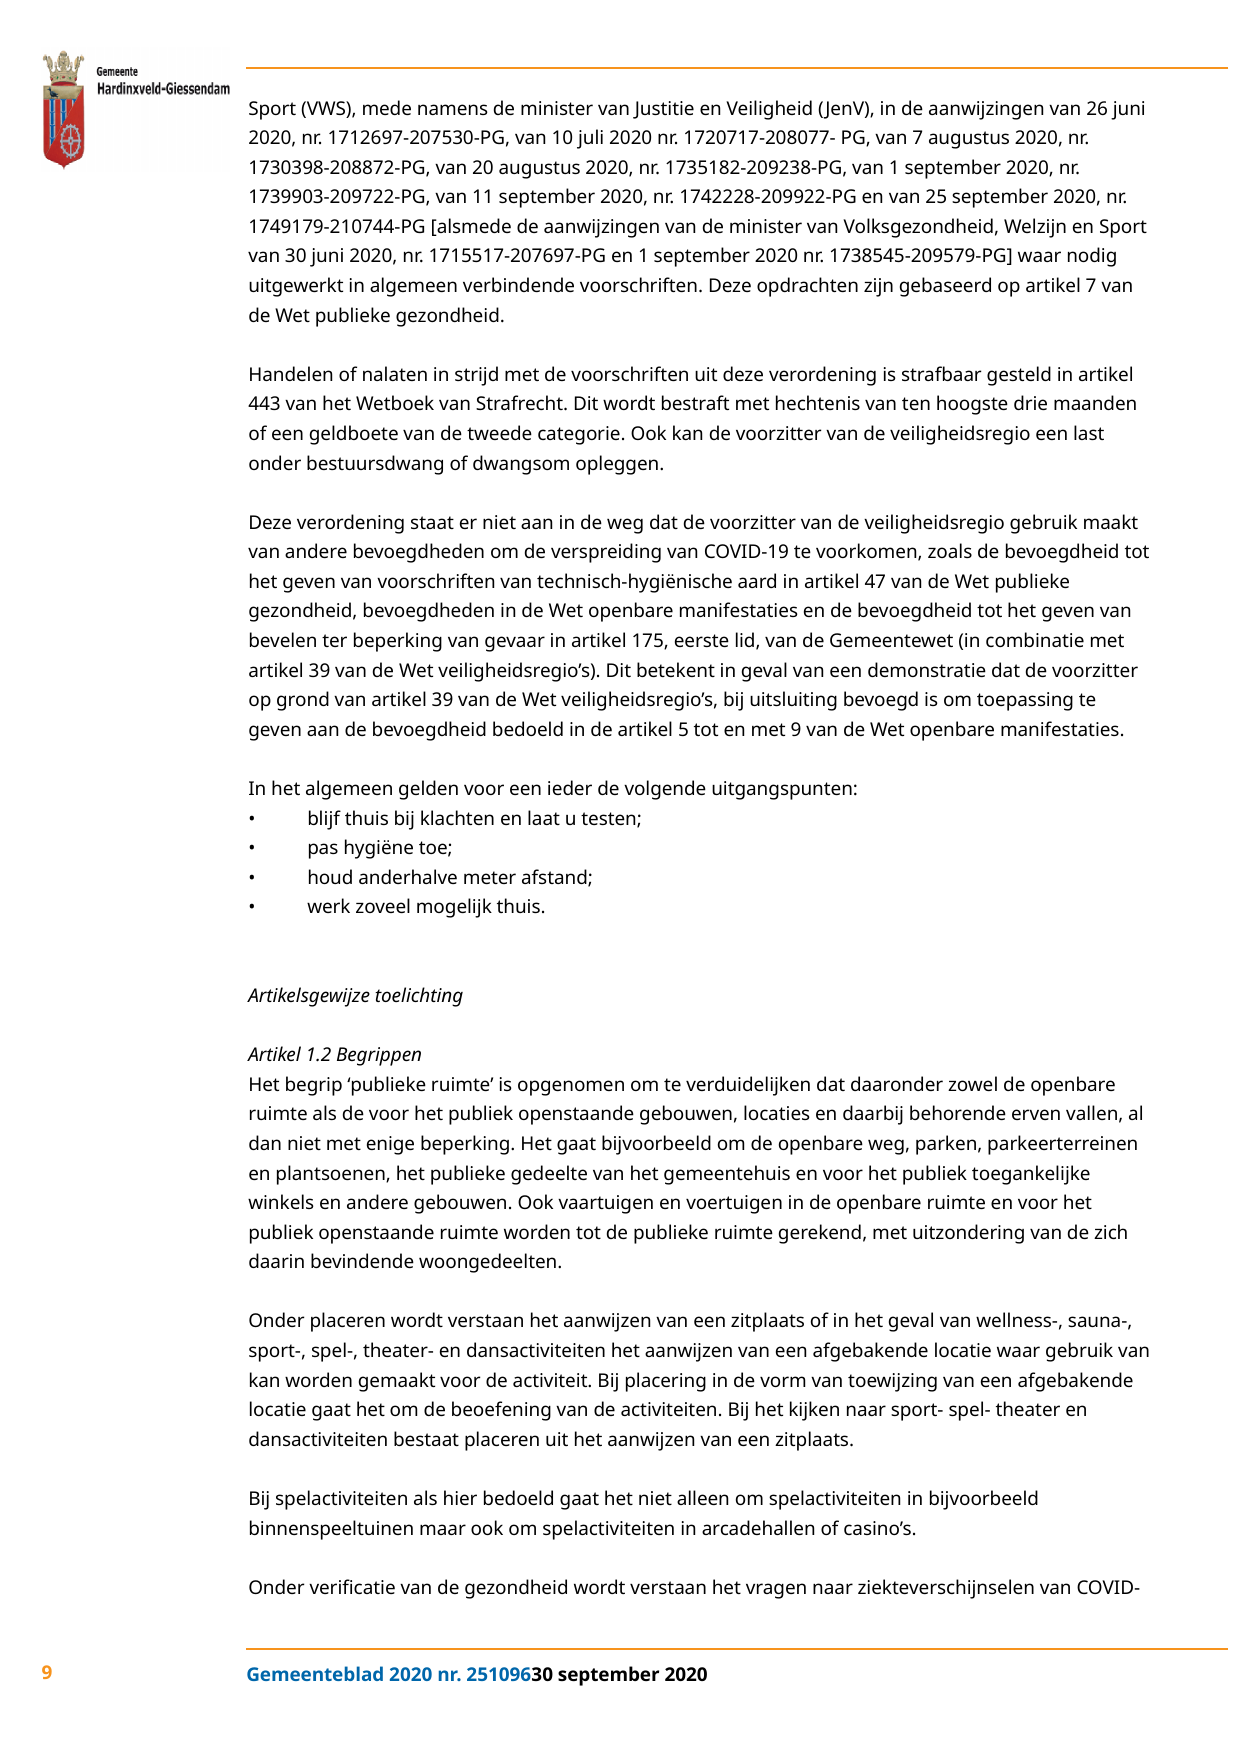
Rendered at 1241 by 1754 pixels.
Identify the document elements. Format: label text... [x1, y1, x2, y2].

text In het algemeen gelden voor een ieder de volgende uitgangspunten: [248, 775, 1152, 801]
picture [41, 47, 231, 172]
text Onder placeren wordt verstaan het aanwijzen van een zitplaats of in het geval van wellness-, sauna-, sport-, spel-, theater- en dansactiviteiten het aanwijzen van een afgebakende locatie waar gebruik van kan worden gemaakt voor de activiteit. Bij placering in de vorm van toewijzing van een afgebakende locatie gaat het om de beoefening van de activiteiten. Bij het kijken naar sport- spel- theater en dansactiviteiten bestaat placeren uit het aanwijzen van een zitplaats. [248, 1308, 1152, 1452]
text Artikel 1.2 Begrippen [248, 1041, 1152, 1067]
list pas hygiëne toe; [248, 834, 1152, 860]
list houd anderhalve meter afstand; [248, 864, 1152, 890]
list blijf thuis bij klachten en laat u testen; [248, 805, 1152, 831]
text Artikelsgewijze toelichting [248, 982, 1152, 1008]
text Bij spelactiviteiten als hier bedoeld gaat het niet alleen om spelactiviteiten in bijvoorbeeld binnenspeeltuinen maar ook om spelactiviteiten in arcadehallen of casino’s. [248, 1485, 1152, 1541]
text Sport (VWS), mede namens de minister van Justitie en Veiligheid (JenV), in de aanwijzingen van 26 juni 2020, nr. 1712697-207530-PG, van 10 juli 2020 nr. 1720717-208077- PG, van 7 augustus 2020, nr. 1730398-208872-PG, van 20 augustus 2020, nr. 1735182-209238-PG, van 1 september 2020, nr. 1739903-209722-PG, van 11 september 2020, nr. 1742228-209922-PG en van 25 september 2020, nr. 1749179-210744-PG [alsmede de aanwijzingen van de minister van Volksgezondheid, Welzijn en Sport van 30 juni 2020, nr. 1715517-207697-PG en 1 september 2020 nr. 1738545-209579-PG] waar nodig uitgewerkt in algemeen verbindende voorschriften. Deze opdrachten zijn gebaseerd op artikel 7 van de Wet publieke gezondheid. [248, 95, 1152, 328]
text Het begrip ‘publieke ruimte’ is opgenomen om te verduidelijken dat daaronder zowel de openbare ruimte als de voor het publiek openstaande gebouwen, locaties en daarbij behorende erven vallen, al dan niet met enige beperking. Het gaat bijvoorbeeld om de openbare weg, parken, parkeerterreinen en plantsoenen, het publieke gedeelte van het gemeentehuis en voor het publiek toegankelijke winkels en andere gebouwen. Ook vaartuigen en voertuigen in de openbare ruimte en voor het publiek openstaande ruimte worden tot de publieke ruimte gerekend, met uitzondering van de zich daarin bevindende woongedeelten. [248, 1071, 1152, 1274]
list werk zoveel mogelijk thuis. [248, 893, 1152, 919]
text Handelen of nalaten in strijd met de voorschriften uit deze verordening is strafbaar gesteld in artikel 443 van het Wetboek van Strafrecht. Dit wordt bestraft met hechtenis van ten hoogste drie maanden of een geldboete van de tweede categorie. Ook kan de voorzitter van de veiligheidsregio een last onder bestuursdwang of dwangsom opleggen. [248, 361, 1152, 476]
text Onder verificatie van de gezondheid wordt verstaan het vragen naar ziekteverschijnselen van COVID- [248, 1574, 1152, 1600]
text Deze verordening staat er niet aan in de weg dat de voorzitter van de veiligheidsregio gebruik maakt van andere bevoegdheden om de verspreiding van COVID-19 te voorkomen, zoals de bevoegdheid tot het geven van voorschriften van technisch-hygiënische aard in artikel 47 van de Wet publieke gezondheid, bevoegdheden in de Wet openbare manifestaties en de bevoegdheid tot het geven van bevelen ter beperking van gevaar in artikel 175, eerste lid, van de Gemeentewet (in combinatie met artikel 39 van de Wet veiligheidsregio’s). Dit betekent in geval van een demonstratie dat de voorzitter op grond van artikel 39 van de Wet veiligheidsregio’s, bij uitsluiting bevoegd is om toepassing te geven aan de bevoegdheid bedoeld in de artikel 5 tot en met 9 van de Wet openbare manifestaties. [248, 509, 1152, 742]
